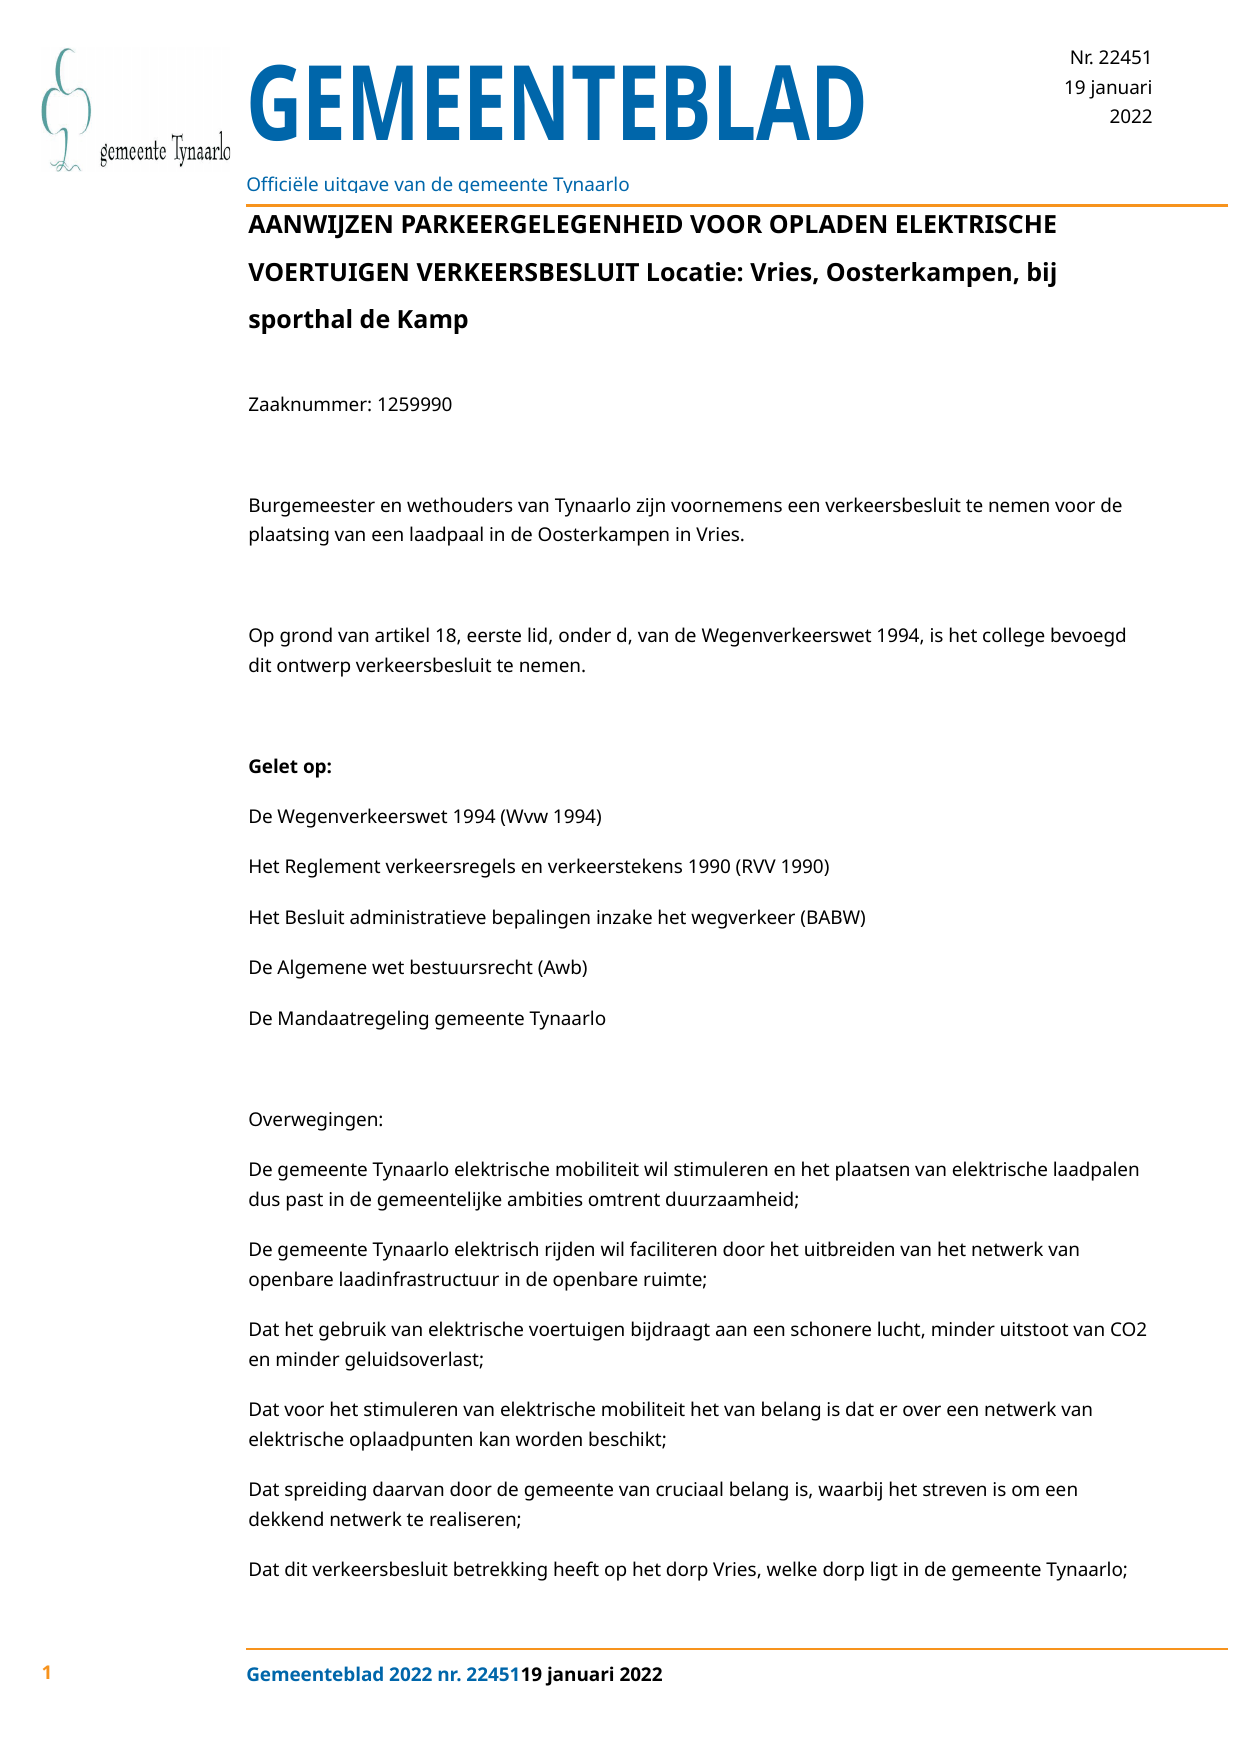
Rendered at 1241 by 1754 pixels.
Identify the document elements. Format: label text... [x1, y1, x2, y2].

text De Mandaatregeling gemeente Tynaarlo [248, 1005, 1152, 1031]
text Gelet op: [248, 753, 1152, 779]
text De Wegenverkeerswet 1994 (Wvw 1994) [248, 803, 1152, 829]
text Dat voor het stimuleren van elektrische mobiliteit het van belang is dat er over een netwerk van elektrische oplaadpunten kan worden beschikt; [248, 1396, 1152, 1452]
text Dat spreiding daarvan door de gemeente van cruciaal belang is, waarbij het streven is om een dekkend netwerk te realiseren; [248, 1476, 1152, 1532]
picture [41, 47, 231, 172]
text Overwegingen: [248, 1106, 1152, 1132]
text De gemeente Tynaarlo elektrische mobiliteit wil stimuleren en het plaatsen van elektrische laadpalen dus past in de gemeentelijke ambities omtrent duurzaamheid; [248, 1156, 1152, 1212]
text De Algemene wet bestuursrecht (Awb) [248, 954, 1152, 980]
text Op grond van artikel 18, eerste lid, onder d, van de Wegenverkeerswet 1994, is het college bevoegd dit ontwerp verkeersbesluit te nemen. [248, 622, 1152, 678]
text Zaaknummer: 1259990 [248, 391, 1152, 417]
text Dat het gebruik van elektrische voertuigen bijdraagt aan een schonere lucht, minder uitstoot van CO2 en minder geluidsoverlast; [248, 1316, 1152, 1372]
text Burgemeester en wethouders van Tynaarlo zijn voornemens een verkeersbesluit te nemen voor de plaatsing van een laadpaal in de Oosterkampen in Vries. [248, 492, 1152, 547]
text Het Besluit administratieve bepalingen inzake het wegverkeer (BABW) [248, 904, 1152, 930]
text Dat dit verkeersbesluit betrekking heeft op het dorp Vries, welke dorp ligt in de gemeente Tynaarlo; [248, 1556, 1152, 1582]
text Het Reglement verkeersregels en verkeerstekens 1990 (RVV 1990) [248, 854, 1152, 879]
text AANWIJZEN PARKEERGELEGENHEID VOOR OPLADEN ELEKTRISCHE VOERTUIGEN VERKEERSBESLUIT Locatie: Vries, Oosterkampen, bij sporthal de Kamp [248, 207, 1152, 336]
text De gemeente Tynaarlo elektrisch rijden wil faciliteren door het uitbreiden van het netwerk van openbare laadinfrastructuur in de openbare ruimte; [248, 1236, 1152, 1292]
